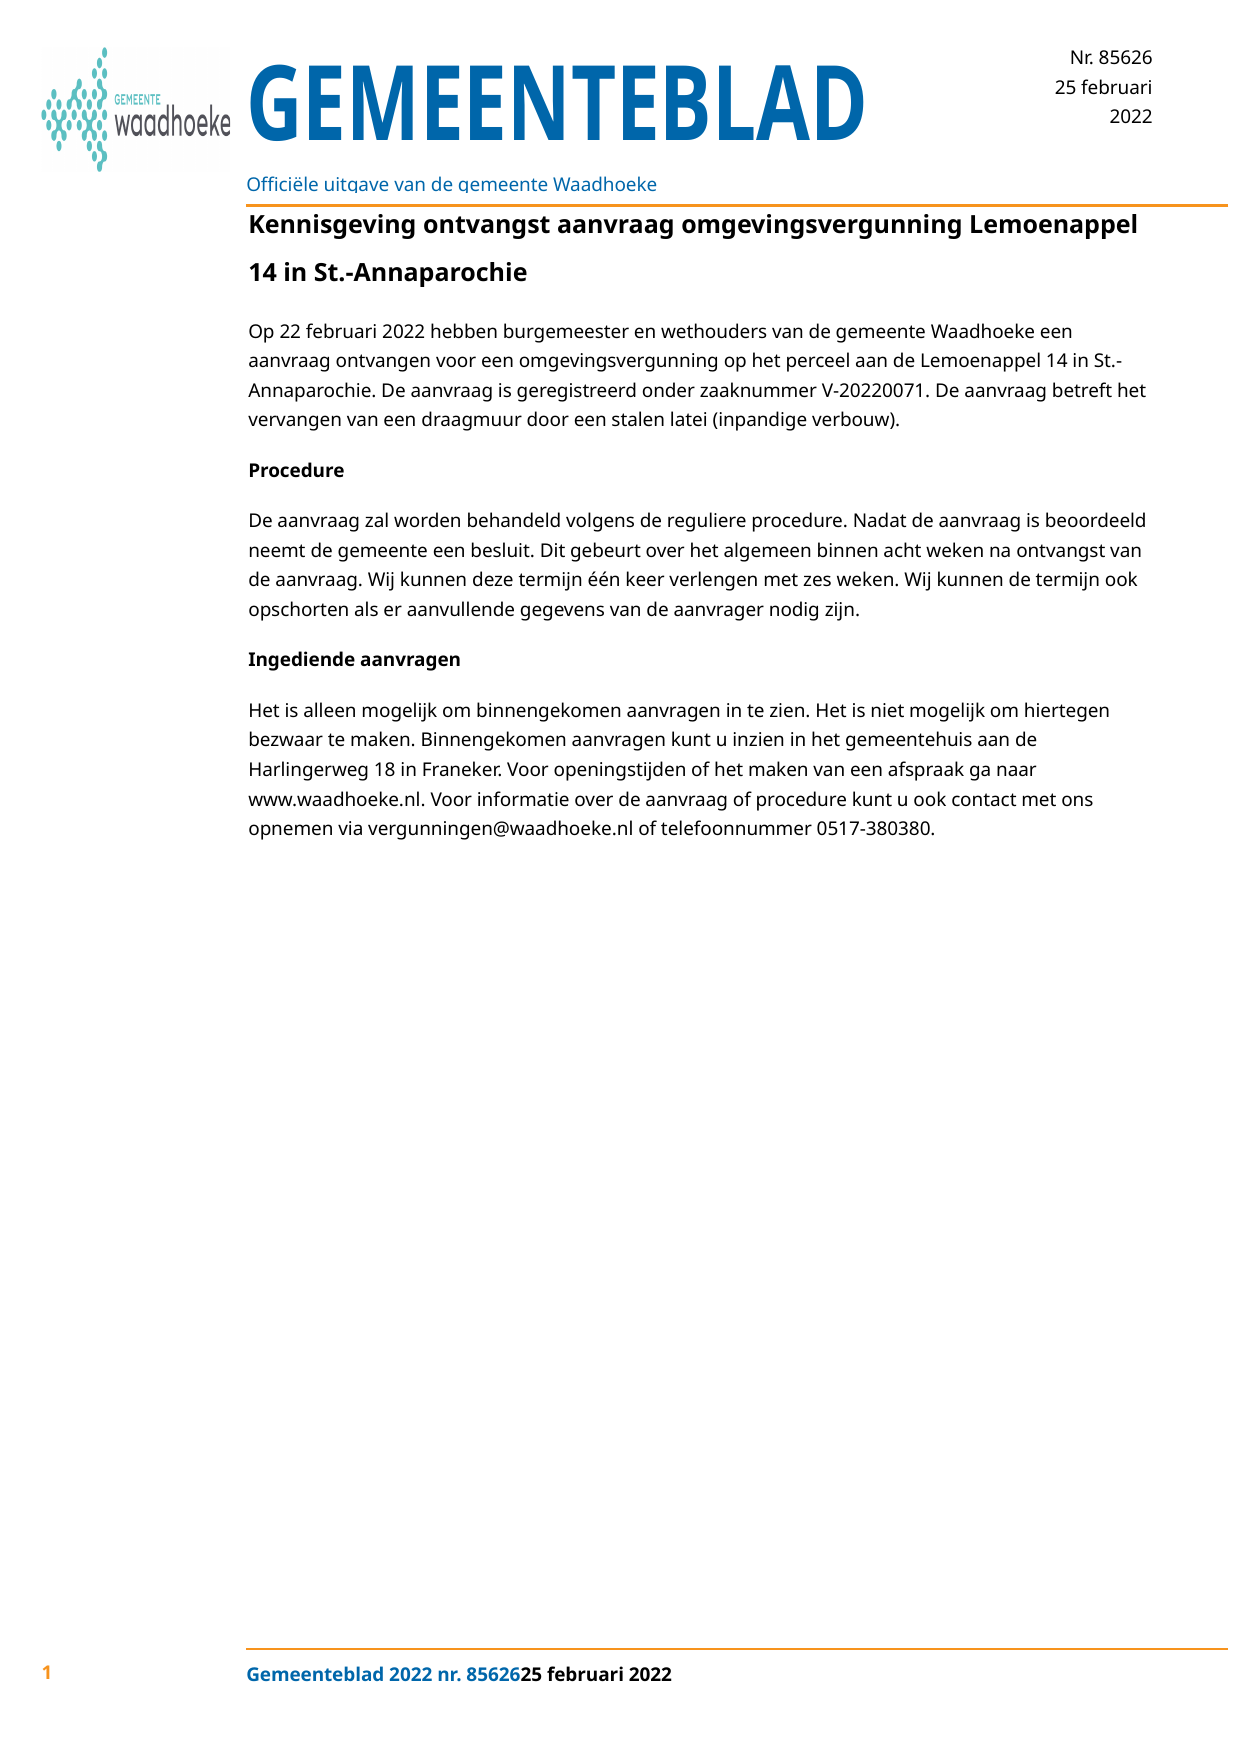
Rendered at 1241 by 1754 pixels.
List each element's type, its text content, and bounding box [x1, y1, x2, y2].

picture [41, 47, 231, 172]
text Ingediende aanvragen [248, 647, 1152, 672]
text Kennisgeving ontvangst aanvraag omgevingsvergunning Lemoenappel 14 in St.-Annaparochie [248, 207, 1152, 288]
text Het is alleen mogelijk om binnengekomen aanvragen in te zien. Het is niet mogelijk om hiertegen bezwaar te maken. Binnengekomen aanvragen kunt u inzien in het gemeentehuis aan de Harlingerweg 18 in Franeker. Voor openingstijden of het maken van een afspraak ga naar www.waadhoeke.nl. Voor informatie over de aanvraag of procedure kunt u ook contact met ons opnemen via vergunningen@waadhoeke.nl of telefoonnummer 0517-380380. [248, 697, 1152, 841]
text Procedure [248, 457, 1152, 483]
text Op 22 februari 2022 hebben burgemeester en wethouders van de gemeente Waadhoeke een aanvraag ontvangen voor een omgevingsvergunning op het perceel aan de Lemoenappel 14 in St.-Annaparochie. De aanvraag is geregistreerd onder zaaknummer V-20220071. De aanvraag betreft het vervangen van een draagmuur door een stalen latei (inpandige verbouw). [248, 318, 1152, 432]
text De aanvraag zal worden behandeld volgens de reguliere procedure. Nadat de aanvraag is beoordeeld neemt de gemeente een besluit. Dit gebeurt over het algemeen binnen acht weken na ontvangst van de aanvraag. Wij kunnen deze termijn één keer verlengen met zes weken. Wij kunnen de termijn ook opschorten als er aanvullende gegevens van de aanvrager nodig zijn. [248, 507, 1152, 622]
